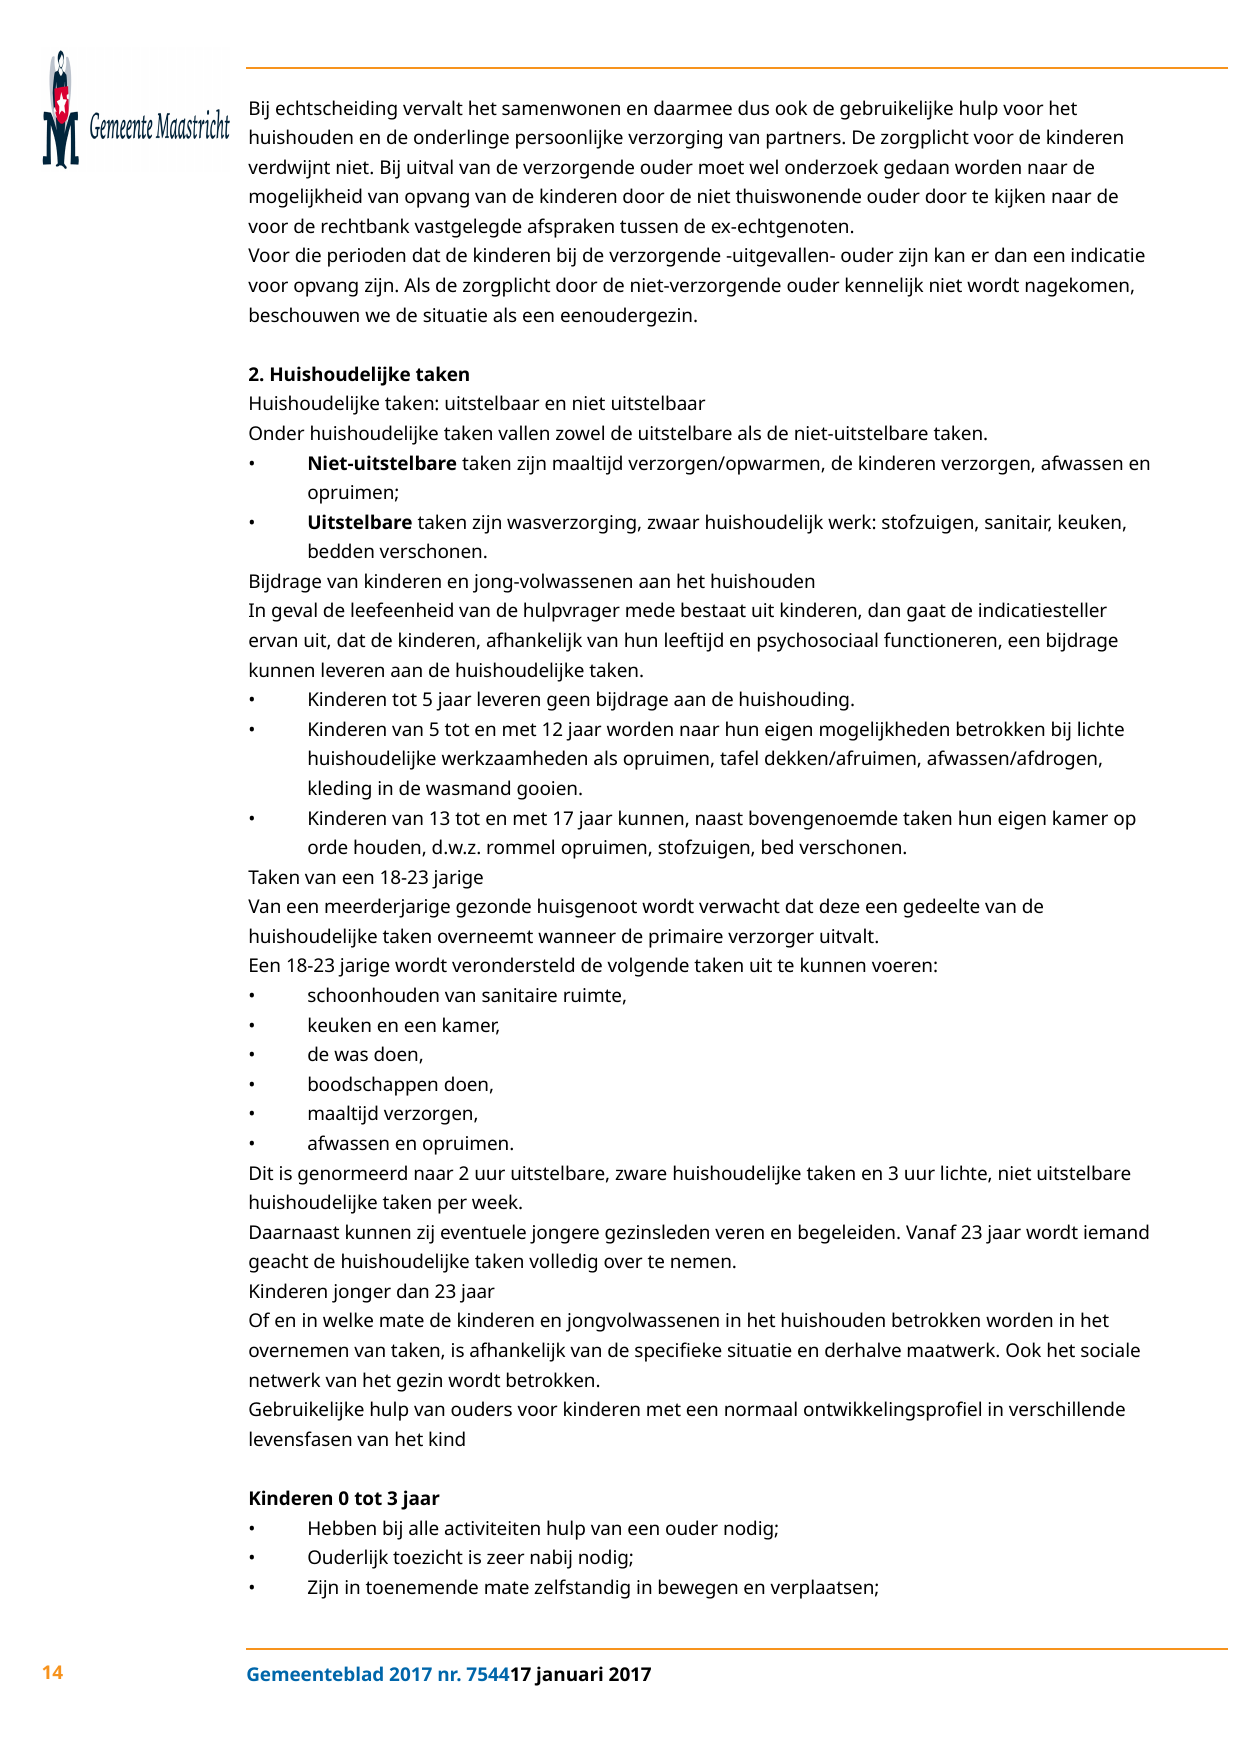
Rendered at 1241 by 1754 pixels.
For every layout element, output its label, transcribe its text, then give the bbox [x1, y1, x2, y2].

text 2. Huishoudelijke taken [248, 361, 1152, 387]
list Zijn in toenemende mate zelfstandig in bewegen en verplaatsen; [248, 1574, 1152, 1600]
list Uitstelbare taken zijn wasverzorging, zwaar huishoudelijk werk: stofzuigen, sanitair, keuken, bedden verschonen. [248, 509, 1152, 564]
text Taken van een 18-23 jarige [248, 864, 1152, 890]
text Gebruikelijke hulp van ouders voor kinderen met een normaal ontwikkelingsprofiel in verschillende levensfasen van het kind [248, 1396, 1152, 1452]
list schoonhouden van sanitaire ruimte, [248, 982, 1152, 1008]
list Kinderen van 13 tot en met 17 jaar kunnen, naast bovengenoemde taken hun eigen kamer op orde houden, d.w.z. rommel opruimen, stofzuigen, bed verschonen. [248, 805, 1152, 860]
text Huishoudelijke taken: uitstelbaar en niet uitstelbaar [248, 391, 1152, 416]
text Bij echtscheiding vervalt het samenwonen en daarmee dus ook de gebruikelijke hulp voor het huishouden en de onderlinge persoonlijke verzorging van partners. De zorgplicht voor de kinderen verdwijnt niet. Bij uitval van de verzorgende ouder moet wel onderzoek gedaan worden naar de mogelijkheid van opvang van de kinderen door de niet thuiswonende ouder door te kijken naar de voor de rechtbank vastgelegde afspraken tussen de ex-echtgenoten. [248, 95, 1152, 239]
text Voor die perioden dat de kinderen bij de verzorgende -uitgevallen- ouder zijn kan er dan een indicatie voor opvang zijn. Als de zorgplicht door de niet-verzorgende ouder kennelijk niet wordt nagekomen, beschouwen we de situatie als een eenoudergezin. [248, 243, 1152, 328]
list Kinderen van 5 tot en met 12 jaar worden naar hun eigen mogelijkheden betrokken bij lichte huishoudelijke werkzaamheden als opruimen, tafel dekken/afruimen, afwassen/afdrogen, kleding in de wasmand gooien. [248, 716, 1152, 801]
list afwassen en opruimen. [248, 1130, 1152, 1156]
list keuken en een kamer, [248, 1012, 1152, 1038]
text Daarnaast kunnen zij eventuele jongere gezinsleden veren en begeleiden. Vanaf 23 jaar wordt iemand geacht de huishoudelijke taken volledig over te nemen. [248, 1219, 1152, 1274]
text Kinderen 0 tot 3 jaar [248, 1485, 1152, 1511]
list boodschappen doen, [248, 1071, 1152, 1097]
list Hebben bij alle activiteiten hulp van een ouder nodig; [248, 1515, 1152, 1541]
list maaltijd verzorgen, [248, 1101, 1152, 1126]
text Dit is genormeerd naar 2 uur uitstelbare, zware huishoudelijke taken en 3 uur lichte, niet uitstelbare huishoudelijke taken per week. [248, 1160, 1152, 1215]
list Niet-uitstelbare taken zijn maaltijd verzorgen/opwarmen, de kinderen verzorgen, afwassen en opruimen; [248, 450, 1152, 505]
text Onder huishoudelijke taken vallen zowel de uitstelbare als de niet-uitstelbare taken. [248, 420, 1152, 446]
list Ouderlijk toezicht is zeer nabij nodig; [248, 1544, 1152, 1570]
picture [41, 47, 231, 172]
text Of en in welke mate de kinderen en jongvolwassenen in het huishouden betrokken worden in het overnemen van taken, is afhankelijk van de specifieke situatie en derhalve maatwerk. Ook het sociale netwerk van het gezin wordt betrokken. [248, 1308, 1152, 1393]
list de was doen, [248, 1041, 1152, 1067]
text Bijdrage van kinderen en jong-volwassenen aan het huishouden [248, 568, 1152, 594]
text In geval de leefeenheid van de hulpvrager mede bestaat uit kinderen, dan gaat de indicatiesteller ervan uit, dat de kinderen, afhankelijk van hun leeftijd en psychosociaal functioneren, een bijdrage kunnen leveren aan de huishoudelijke taken. [248, 598, 1152, 683]
text Van een meerderjarige gezonde huisgenoot wordt verwacht dat deze een gedeelte van de huishoudelijke taken overneemt wanneer de primaire verzorger uitvalt. [248, 893, 1152, 949]
text Een 18-23 jarige wordt verondersteld de volgende taken uit te kunnen voeren: [248, 953, 1152, 978]
text Kinderen jonger dan 23 jaar [248, 1278, 1152, 1304]
list Kinderen tot 5 jaar leveren geen bijdrage aan de huishouding. [248, 686, 1152, 712]
